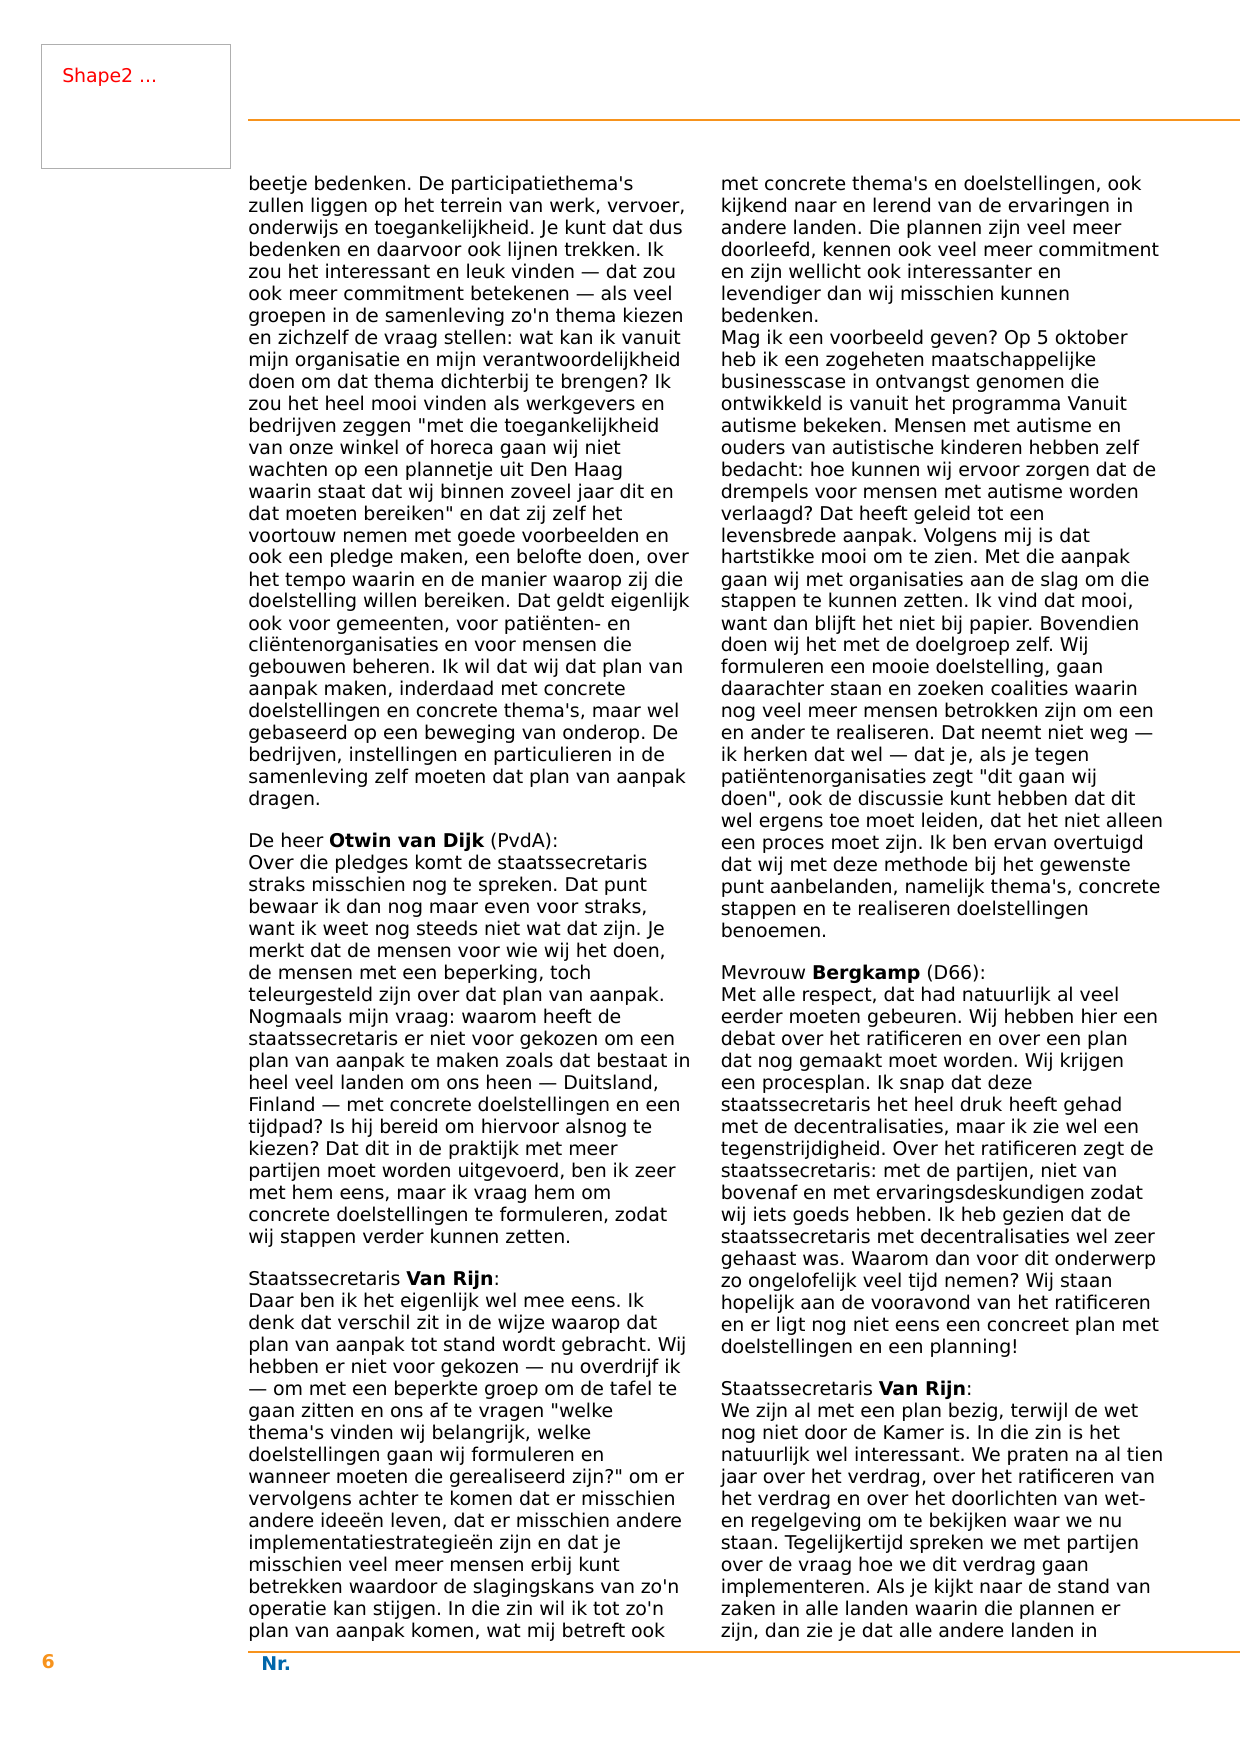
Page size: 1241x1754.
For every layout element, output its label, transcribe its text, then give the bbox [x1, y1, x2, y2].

text Met alle respect, dat had natuurlijk al veel eerder moeten gebeuren. Wij hebben hier een debat over het ratificeren en over een plan dat nog gemaakt moet worden. Wij krijgen een procesplan. Ik snap dat deze staatssecretaris het heel druk heeft gehad met de decentralisaties, maar ik zie wel een tegenstrijdigheid. Over het ratificeren zegt de staatssecretaris: met de partijen, niet van bovenaf en met ervaringsdeskundigen zodat wij iets goeds hebben. Ik heb gezien dat de staatssecretaris met decentralisaties wel zeer gehaast was. Waarom dan voor dit onderwerp zo ongelofelijk veel tijd nemen? Wij staan hopelijk aan de vooravond van het ratificeren en er ligt nog niet eens een concreet plan met doelstellingen en een planning! [721, 984, 1163, 1358]
text De heer Otwin van Dijk (PvdA): [248, 830, 691, 852]
text Staatssecretaris Van Rijn: [248, 1268, 691, 1290]
text Mevrouw Bergkamp (D66): [721, 962, 1163, 984]
text Staatssecretaris Van Rijn: [721, 1378, 1163, 1400]
text beetje bedenken. De participatiethema's zullen liggen op het terrein van werk, vervoer, onderwijs en toegankelijkheid. Je kunt dat dus bedenken en daarvoor ook lijnen trekken. Ik zou het interessant en leuk vinden — dat zou ook meer commitment betekenen — als veel groepen in de samenleving zo'n thema kiezen en zichzelf de vraag stellen: wat kan ik vanuit mijn organisatie en mijn verantwoordelijkheid doen om dat thema dichterbij te brengen? Ik zou het heel mooi vinden als werkgevers en bedrijven zeggen "met die toegankelijkheid van onze winkel of horeca gaan wij niet wachten op een plannetje uit Den Haag waarin staat dat wij binnen zoveel jaar dit en dat moeten bereiken" en dat zij zelf het voortouw nemen met goede voorbeelden en ook een pledge maken, een belofte doen, over het tempo waarin en de manier waarop zij die doelstelling willen bereiken. Dat geldt eigenlijk ook voor gemeenten, voor patiënten- en cliëntenorganisaties en voor mensen die gebouwen beheren. Ik wil dat wij dat plan van aanpak maken, inderdaad met concrete doelstellingen en concrete thema's, maar wel gebaseerd op een beweging van onderop. De bedrijven, instellingen en particulieren in de samenleving zelf moeten dat plan van aanpak dragen. [248, 173, 691, 810]
text met concrete thema's en doelstellingen, ook kijkend naar en lerend van de ervaringen in andere landen. Die plannen zijn veel meer doorleefd, kennen ook veel meer commitment en zijn wellicht ook interessanter en levendiger dan wij misschien kunnen bedenken. [721, 173, 1163, 327]
text Daar ben ik het eigenlijk wel mee eens. Ik denk dat verschil zit in de wijze waarop dat plan van aanpak tot stand wordt gebracht. Wij hebben er niet voor gekozen — nu overdrijf ik — om met een beperkte groep om de tafel te gaan zitten en ons af te vragen "welke thema's vinden wij belangrijk, welke doelstellingen gaan wij formuleren en wanneer moeten die gerealiseerd zijn?" om er vervolgens achter te komen dat er misschien andere ideeën leven, dat er misschien andere implementatiestrategieën zijn en dat je misschien veel meer mensen erbij kunt betrekken waardoor de slagingskans van zo'n operatie kan stijgen. In die zin wil ik tot zo'n plan van aanpak komen, wat mij betreft ook [248, 1290, 691, 1641]
text We zijn al met een plan bezig, terwijl de wet nog niet door de Kamer is. In die zin is het natuurlijk wel interessant. We praten na al tien jaar over het verdrag, over het ratificeren van het verdrag en over het doorlichten van wet- en regelgeving om te bekijken waar we nu staan. Tegelijkertijd spreken we met partijen over de vraag hoe we dit verdrag gaan implementeren. Als je kijkt naar de stand van zaken in alle landen waarin die plannen er zijn, dan zie je dat alle andere landen in [721, 1400, 1163, 1641]
text Mag ik een voorbeeld geven? Op 5 oktober heb ik een zogeheten maatschappelijke businesscase in ontvangst genomen die ontwikkeld is vanuit het programma Vanuit autisme bekeken. Mensen met autisme en ouders van autistische kinderen hebben zelf bedacht: hoe kunnen wij ervoor zorgen dat de drempels voor mensen met autisme worden verlaagd? Dat heeft geleid tot een levensbrede aanpak. Volgens mij is dat hartstikke mooi om te zien. Met die aanpak gaan wij met organisaties aan de slag om die stappen te kunnen zetten. Ik vind dat mooi, want dan blijft het niet bij papier. Bovendien doen wij het met de doelgroep zelf. Wij formuleren een mooie doelstelling, gaan daarachter staan en zoeken coalities waarin nog veel meer mensen betrokken zijn om een en ander te realiseren. Dat neemt niet weg — ik herken dat wel — dat je, als je tegen patiëntenorganisaties zegt "dit gaan wij doen", ook de discussie kunt hebben dat dit wel ergens toe moet leiden, dat het niet alleen een proces moet zijn. Ik ben ervan overtuigd dat wij met deze methode bij het gewenste punt aanbelanden, namelijk thema's, concrete stappen en te realiseren doelstellingen benoemen. [721, 327, 1163, 942]
text Over die pledges komt de staatssecretaris straks misschien nog te spreken. Dat punt bewaar ik dan nog maar even voor straks, want ik weet nog steeds niet wat dat zijn. Je merkt dat de mensen voor wie wij het doen, de mensen met een beperking, toch teleurgesteld zijn over dat plan van aanpak. Nogmaals mijn vraag: waarom heeft de staatssecretaris er niet voor gekozen om een plan van aanpak te maken zoals dat bestaat in heel veel landen om ons heen — Duitsland, Finland — met concrete doelstellingen en een tijdpad? Is hij bereid om hiervoor alsnog te kiezen? Dat dit in de praktijk met meer partijen moet worden uitgevoerd, ben ik zeer met hem eens, maar ik vraag hem om concrete doelstellingen te formuleren, zodat wij stappen verder kunnen zetten. [248, 852, 691, 1248]
